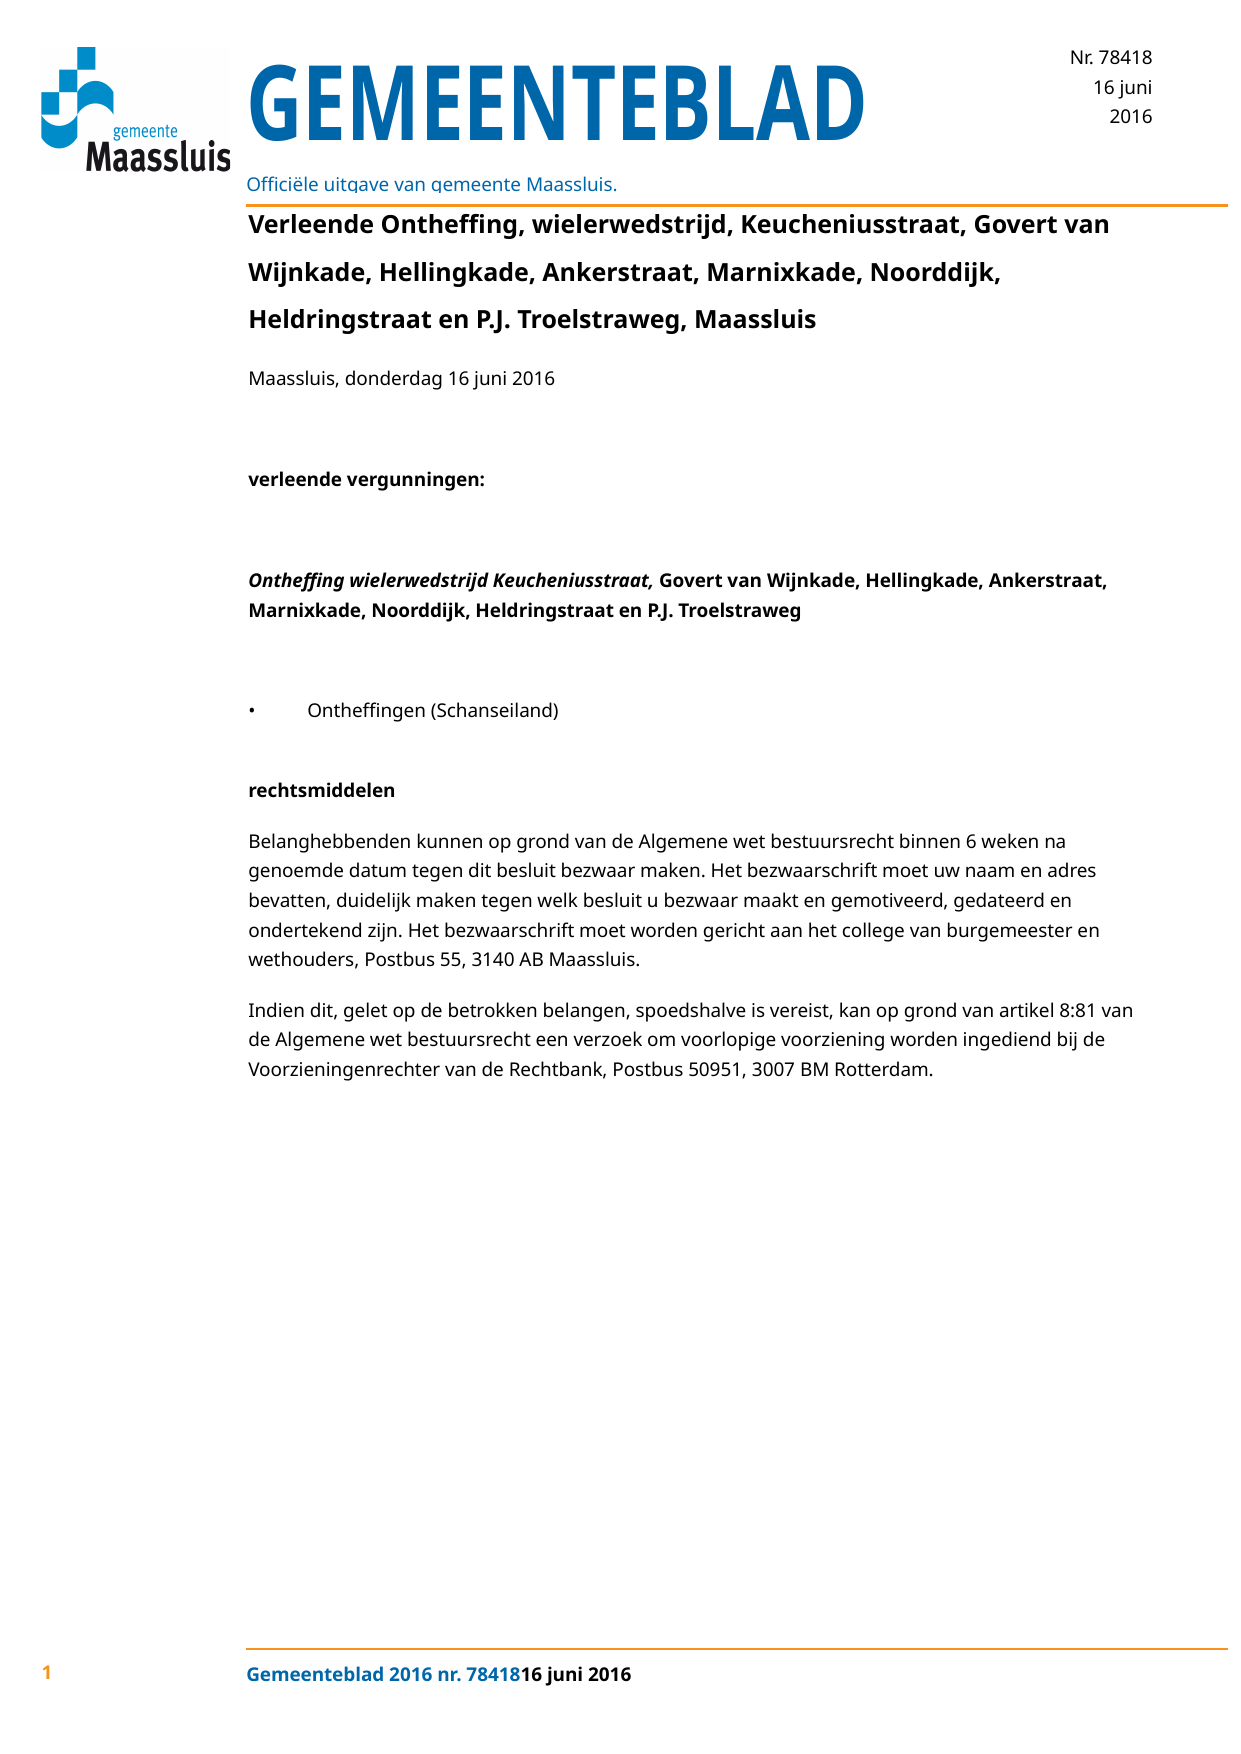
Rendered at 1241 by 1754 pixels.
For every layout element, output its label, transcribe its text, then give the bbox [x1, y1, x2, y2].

picture [41, 47, 77, 92]
text Belanghebbenden kunnen op grond van de Algemene wet bestuursrecht binnen 6 weken na genoemde datum tegen dit besluit bezwaar maken. Het bezwaarschrift moet uw naam en adres bevatten, duidelijk maken tegen welk besluit u bezwaar maakt en gemotiveerd, gedateerd en ondertekend zijn. Het bezwaarschrift moet worden gericht aan het college van burgemeester en wethouders, Postbus 55, 3140 AB Maassluis. [248, 828, 1152, 972]
list Ontheffingen (Schanseiland) [248, 698, 1152, 723]
text Maassluis, donderdag 16 juni 2016 [248, 366, 1152, 391]
text verleende vergunningen: [248, 466, 1152, 492]
text Indien dit, gelet op de betrokken belangen, spoedshalve is vereist, kan op grond van artikel 8:81 van de Algemene wet bestuursrecht een verzoek om voorlopige voorziening worden ingediend bij de Voorzieningenrechter van de Rechtbank, Postbus 50951, 3007 BM Rotterdam. [248, 997, 1152, 1082]
text Ontheffing wielerwedstrijd Keucheniusstraat, Govert van Wijnkade, Hellingkade, Ankerstraat, Marnixkade, Noorddijk, Heldringstraat en P.J. Troelstraweg [248, 567, 1152, 622]
text Verleende Ontheffing, wielerwedstrijd, Keucheniusstraat, Govert van Wijnkade, Hellingkade, Ankerstraat, Marnixkade, Noorddijk, Heldringstraat en P.J. Troelstraweg, Maassluis [248, 207, 1152, 336]
text rechtsmiddelen [248, 778, 1152, 803]
picture [41, 47, 231, 172]
